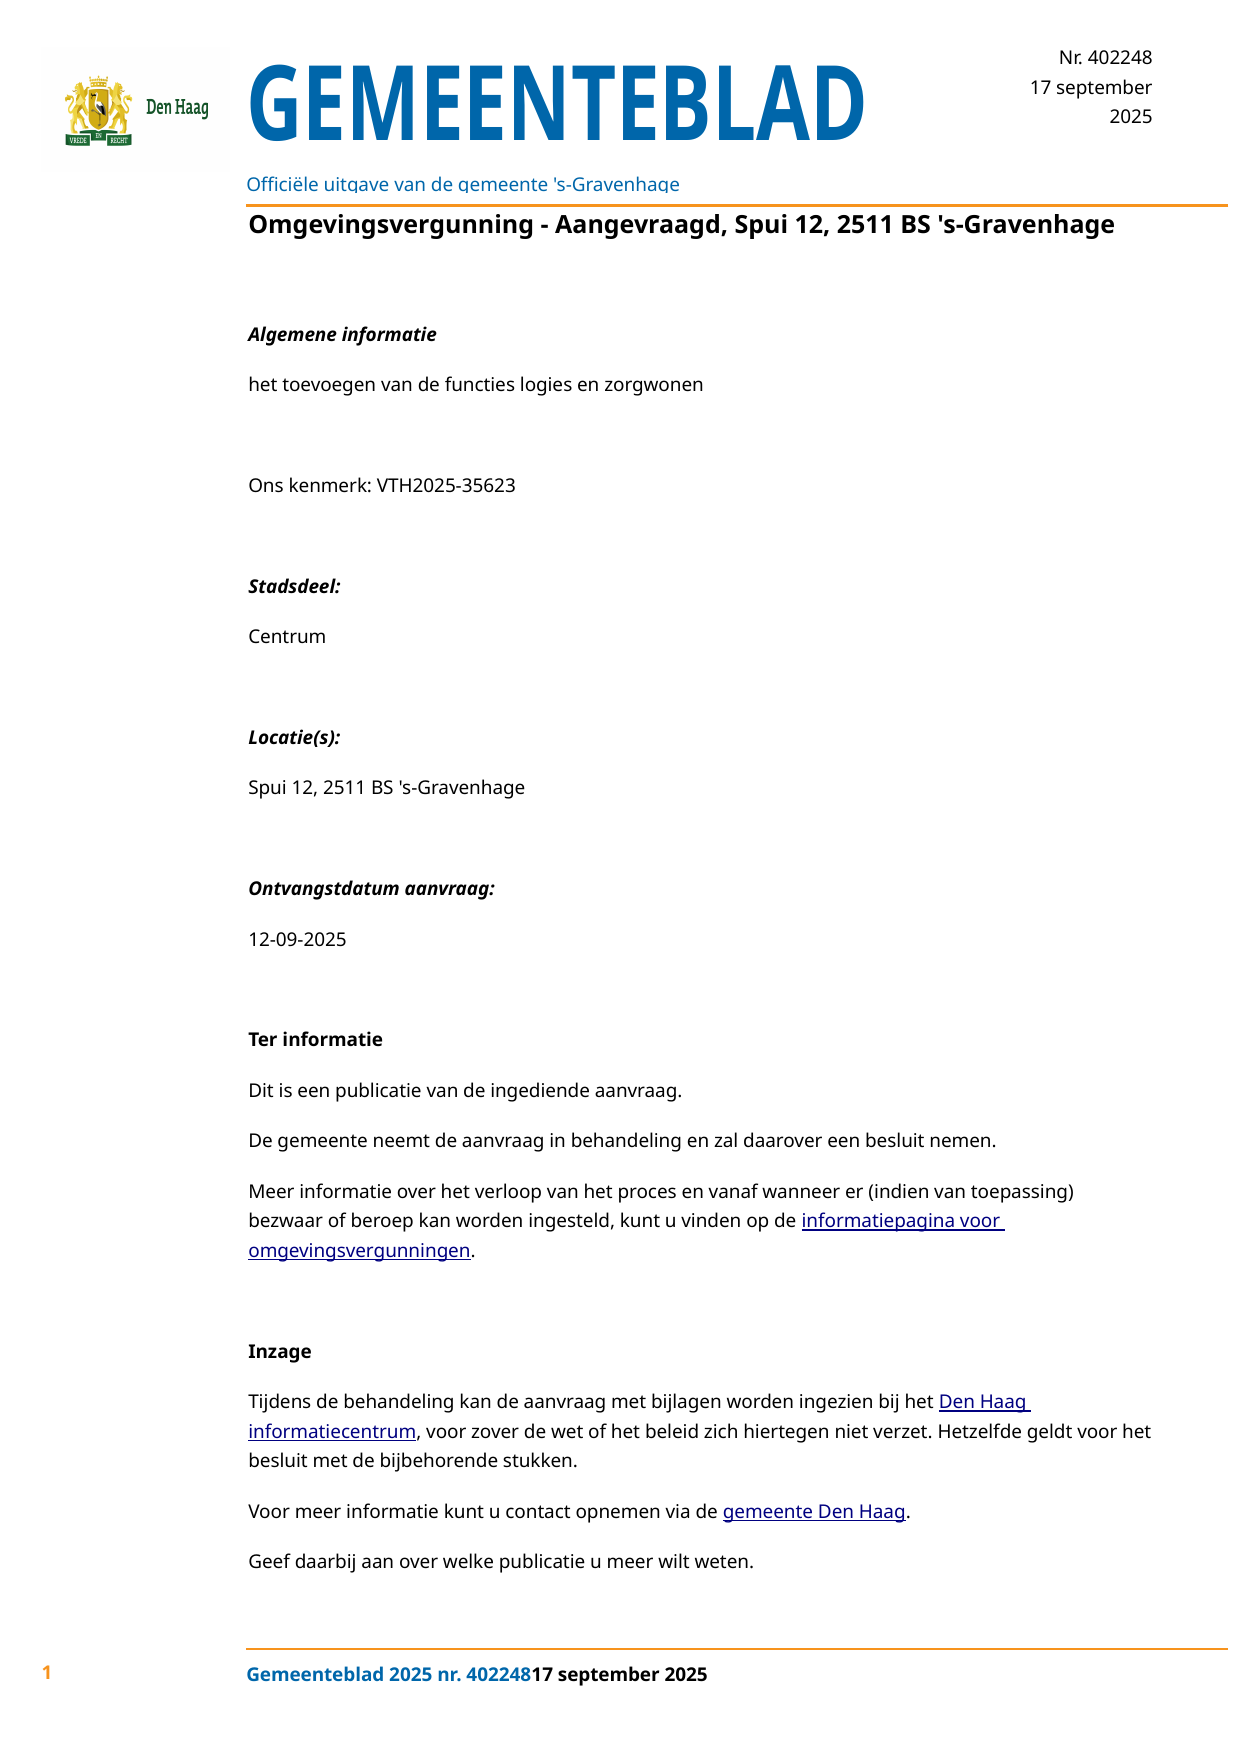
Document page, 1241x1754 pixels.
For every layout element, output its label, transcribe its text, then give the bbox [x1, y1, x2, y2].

text De gemeente neemt de aanvraag in behandeling en zal daarover een besluit nemen. [248, 1127, 1152, 1153]
text Geef daarbij aan over welke publicatie u meer wilt weten. [248, 1548, 1152, 1574]
text Locatie(s): [248, 724, 1152, 750]
text Spui 12, 2511 BS 's-Gravenhage [248, 774, 1152, 800]
text Algemene informatie [248, 321, 1152, 346]
text Ontvangstdatum aanvraag: [248, 875, 1152, 901]
text Tijdens de behandeling kan de aanvraag met bijlagen worden ingezien bij het Den Haag informatiecentrum, voor zover de wet of het beleid zich hiertegen niet verzet. Hetzelfde geldt voor het besluit met de bijbehorende stukken. [248, 1388, 1152, 1473]
text het toevoegen van de functies logies en zorgwonen [248, 371, 1152, 397]
text Inzage [248, 1338, 1152, 1363]
text Dit is een publicatie van de ingediende aanvraag. [248, 1077, 1152, 1103]
picture [41, 47, 231, 172]
text Stadsdeel: [248, 573, 1152, 598]
text Ter informatie [248, 1027, 1152, 1052]
text Ons kenmerk: VTH2025-35623 [248, 472, 1152, 498]
text Voor meer informatie kunt u contact opnemen via de gemeente Den Haag. [248, 1498, 1152, 1523]
text 12-09-2025 [248, 926, 1152, 951]
text Meer informatie over het verloop van het proces en vanaf wanneer er (indien van toepassing) bezwaar of beroep kan worden ingesteld, kunt u vinden op de informatiepagina voor omgevingsvergunningen. [248, 1178, 1152, 1263]
text Centrum [248, 623, 1152, 649]
text Omgevingsvergunning - Aangevraagd, Spui 12, 2511 BS 's-Gravenhage [248, 207, 1152, 241]
